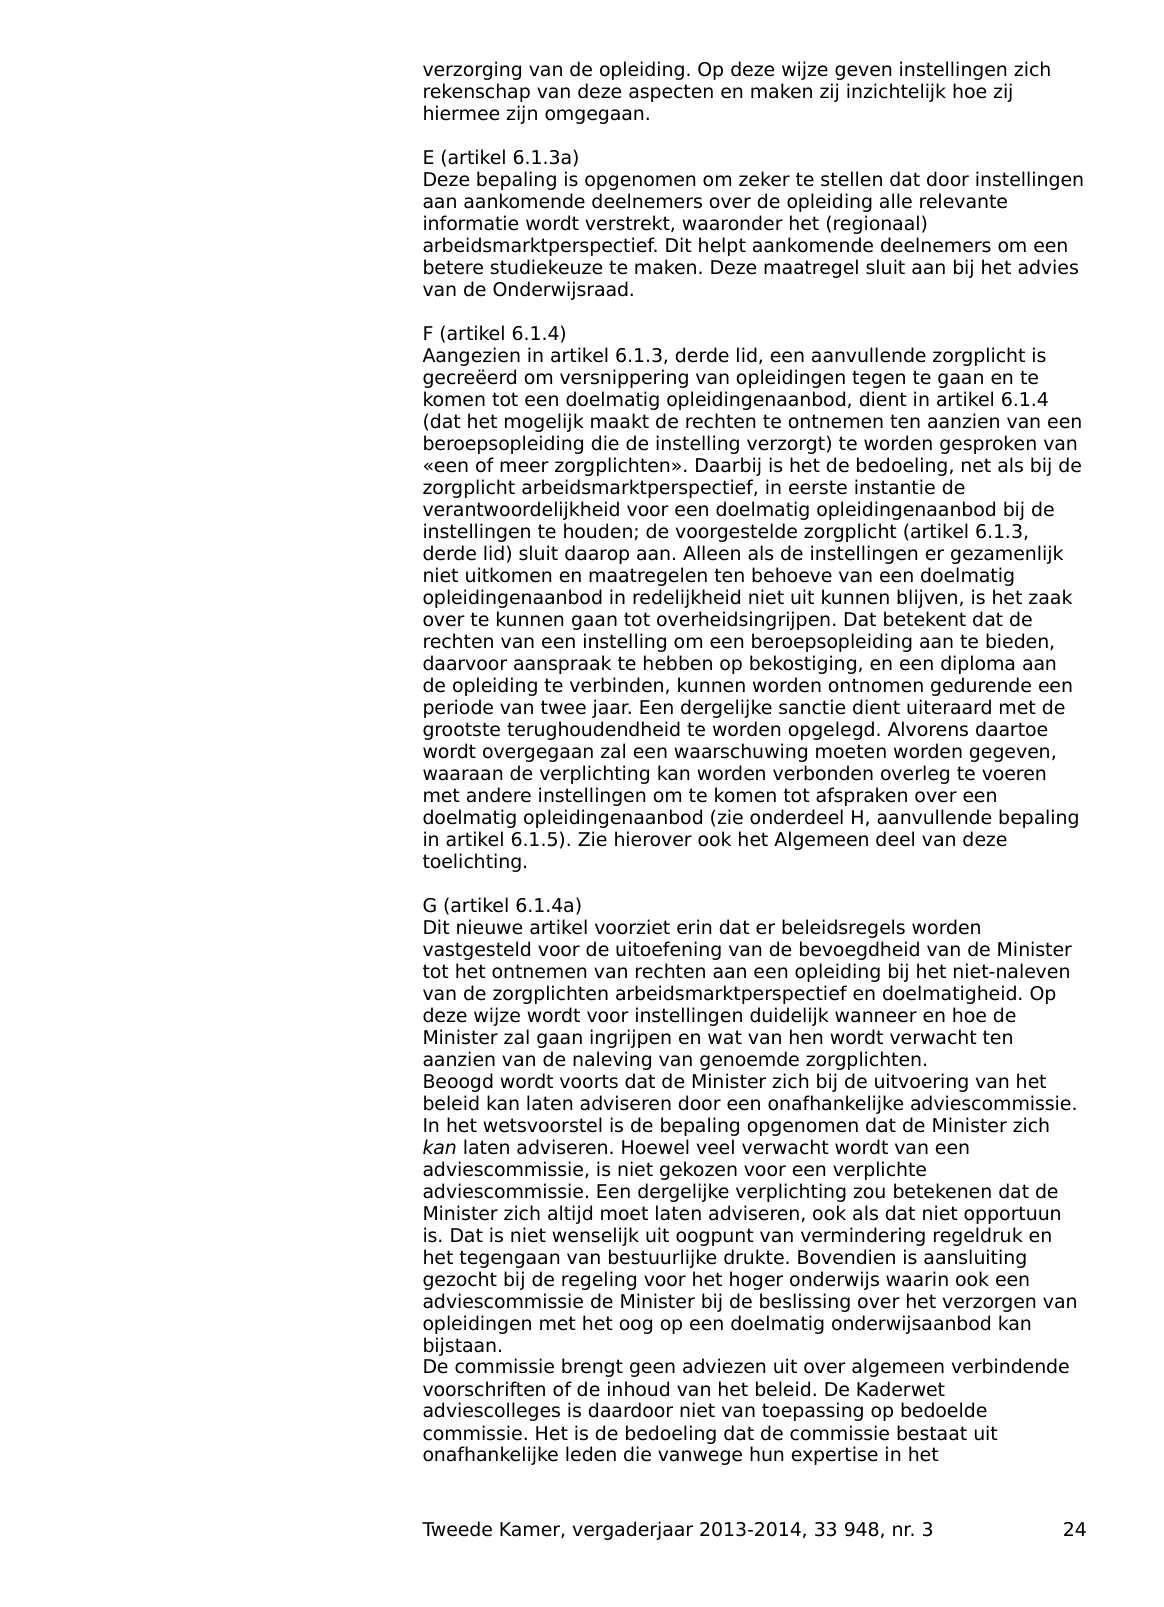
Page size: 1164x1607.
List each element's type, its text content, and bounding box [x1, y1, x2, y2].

text Beoogd wordt voorts dat de Minister zich bij de uitvoering van het beleid kan laten adviseren door een onafhankelijke adviescommissie. In het wetsvoorstel is de bepaling opgenomen dat de Minister zich kan laten adviseren. Hoewel veel verwacht wordt van een adviescommissie, is niet gekozen voor een verplichte adviescommissie. Een dergelijke verplichting zou betekenen dat de Minister zich altijd moet laten adviseren, ook als dat niet opportuun is. Dat is niet wenselijk uit oogpunt van vermindering regeldruk en het tegengaan van bestuurlijke drukte. Bovendien is aansluiting gezocht bij de regeling voor het hoger onderwijs waarin ook een adviescommissie de Minister bij de beslissing over het verzorgen van opleidingen met het oog op een doelmatig onderwijsaanbod kan bijstaan. [422, 1071, 1087, 1356]
text Dit nieuwe artikel voorziet erin dat er beleidsregels worden vastgesteld voor de uitoefening van de bevoegdheid van de Minister tot het ontnemen van rechten aan een opleiding bij het niet-naleven van de zorgplichten arbeidsmarktperspectief en doelmatigheid. Op deze wijze wordt voor instellingen duidelijk wanneer en hoe de Minister zal gaan ingrijpen en wat van hen wordt verwacht ten aanzien van de naleving van genoemde zorgplichten. [422, 917, 1087, 1071]
text F (artikel 6.1.4) [422, 323, 1087, 345]
text verzorging van de opleiding. Op deze wijze geven instellingen zich rekenschap van deze aspecten en maken zij inzichtelijk hoe zij hiermee zijn omgegaan. [422, 59, 1087, 125]
text Deze bepaling is opgenomen om zeker te stellen dat door instellingen aan aankomende deelnemers over de opleiding alle relevante informatie wordt verstrekt, waaronder het (regionaal) arbeidsmarktperspectief. Dit helpt aankomende deelnemers om een betere studiekeuze te maken. Deze maatregel sluit aan bij het advies van de Onderwijsraad. [422, 169, 1087, 301]
text De commissie brengt geen adviezen uit over algemeen verbindende voorschriften of de inhoud van het beleid. De Kaderwet adviescolleges is daardoor niet van toepassing op bedoelde commissie. Het is de bedoeling dat de commissie bestaat uit onafhankelijke leden die vanwege hun expertise in het [422, 1356, 1087, 1466]
text G (artikel 6.1.4a) [422, 895, 1087, 917]
text Aangezien in artikel 6.1.3, derde lid, een aanvullende zorgplicht is gecreëerd om versnippering van opleidingen tegen te gaan en te komen tot een doelmatig opleidingenaanbod, dient in artikel 6.1.4 (dat het mogelijk maakt de rechten te ontnemen ten aanzien van een beroepsopleiding die de instelling verzorgt) te worden gesproken van «een of meer zorgplichten». Daarbij is het de bedoeling, net als bij de zorgplicht arbeidsmarktperspectief, in eerste instantie de verantwoordelijkheid voor een doelmatig opleidingenaanbod bij de instellingen te houden; de voorgestelde zorgplicht (artikel 6.1.3, derde lid) sluit daarop aan. Alleen als de instellingen er gezamenlijk niet uitkomen en maatregelen ten behoeve van een doelmatig opleidingenaanbod in redelijkheid niet uit kunnen blijven, is het zaak over te kunnen gaan tot overheidsingrijpen. Dat betekent dat de rechten van een instelling om een beroepsopleiding aan te bieden, daarvoor aanspraak te hebben op bekostiging, en een diploma aan de opleiding te verbinden, kunnen worden ontnomen gedurende een periode van twee jaar. Een dergelijke sanctie dient uiteraard met de grootste terughoudendheid te worden opgelegd. Alvorens daartoe wordt overgegaan zal een waarschuwing moeten worden gegeven, waaraan de verplichting kan worden verbonden overleg te voeren met andere instellingen om te komen tot afspraken over een doelmatig opleidingenaanbod (zie onderdeel H, aanvullende bepaling in artikel 6.1.5). Zie hierover ook het Algemeen deel van deze toelichting. [422, 345, 1087, 873]
text E (artikel 6.1.3a) [422, 147, 1087, 169]
